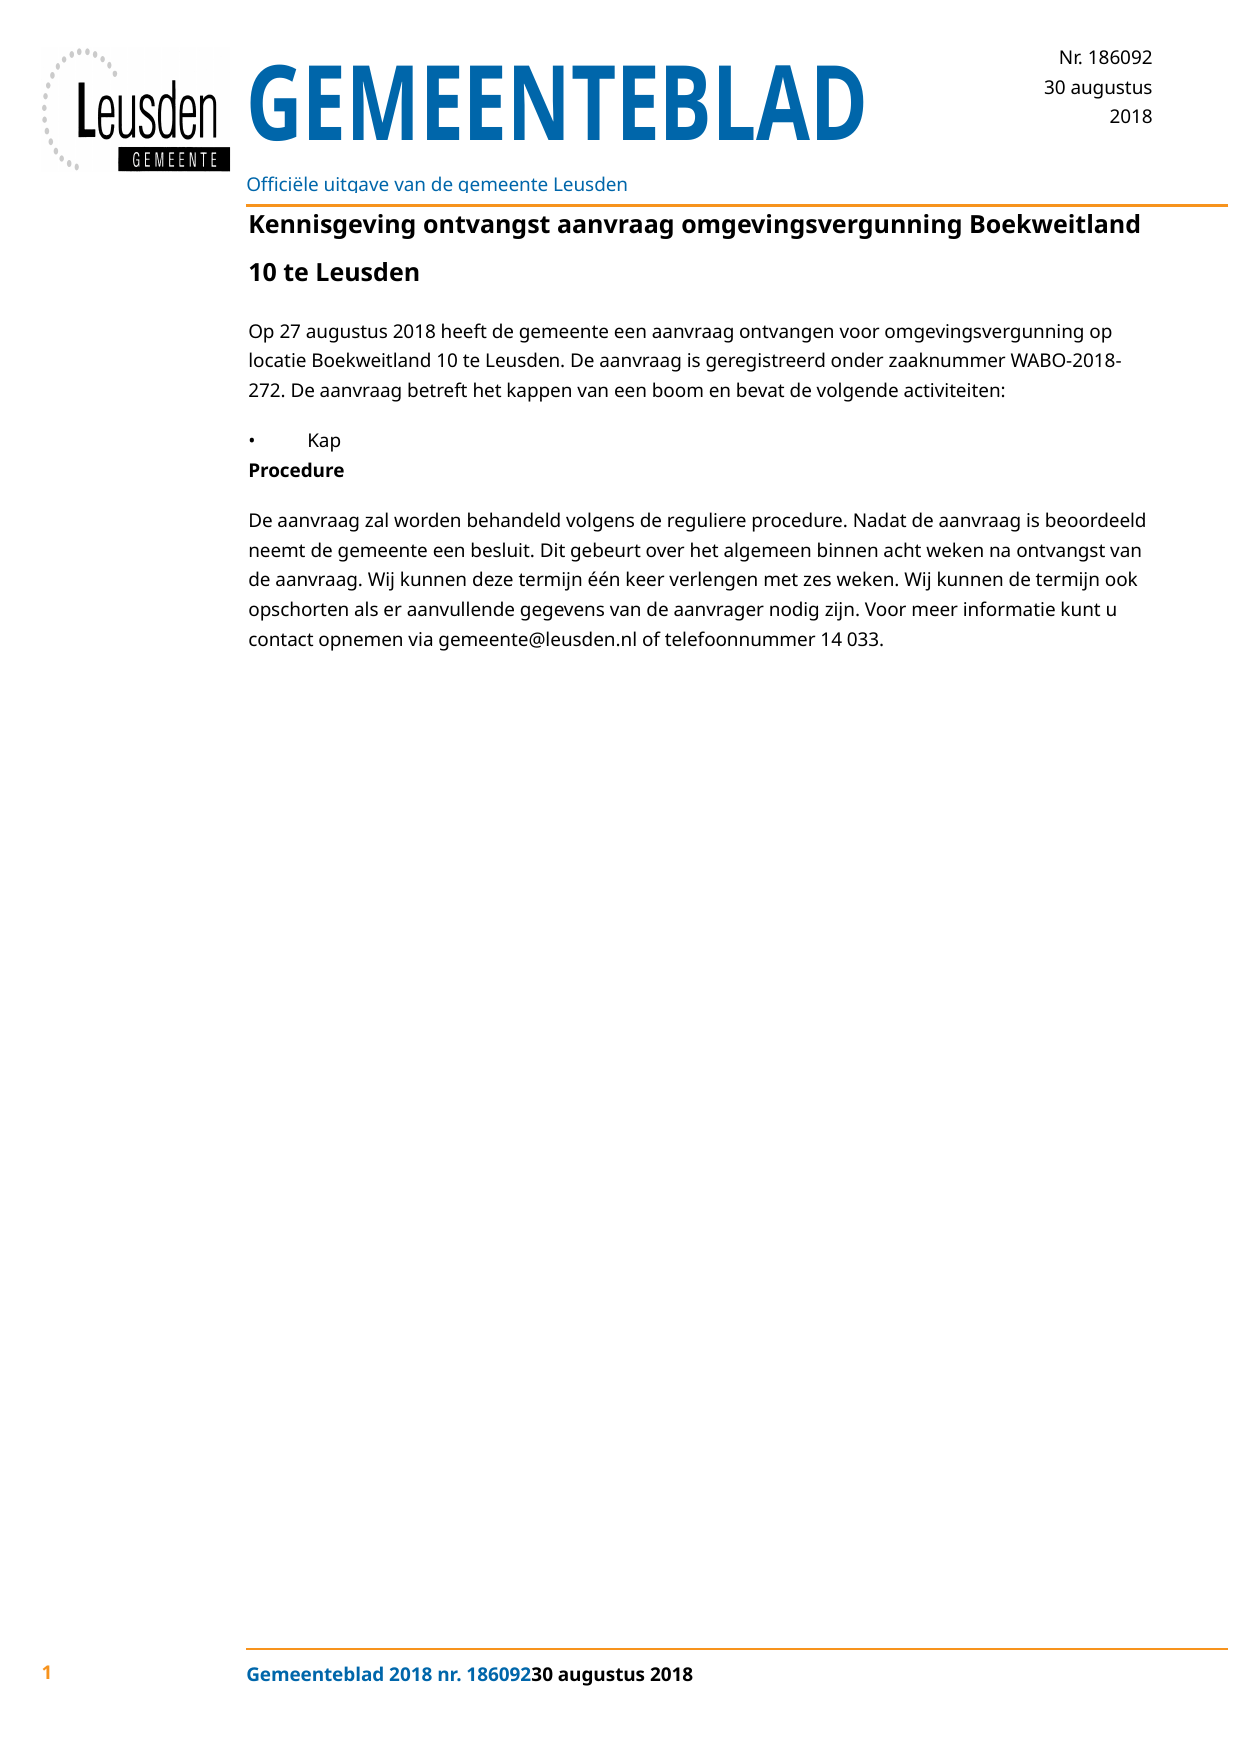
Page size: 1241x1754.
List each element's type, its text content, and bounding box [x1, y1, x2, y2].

text Procedure [248, 457, 1152, 483]
text De aanvraag zal worden behandeld volgens de reguliere procedure. Nadat de aanvraag is beoordeeld neemt de gemeente een besluit. Dit gebeurt over het algemeen binnen acht weken na ontvangst van de aanvraag. Wij kunnen deze termijn één keer verlengen met zes weken. Wij kunnen de termijn ook opschorten als er aanvullende gegevens van de aanvrager nodig zijn. Voor meer informatie kunt u contact opnemen via gemeente@leusden.nl of telefoonnummer 14 033. [248, 507, 1152, 652]
text Op 27 augustus 2018 heeft de gemeente een aanvraag ontvangen voor omgevingsvergunning op locatie Boekweitland 10 te Leusden. De aanvraag is geregistreerd onder zaaknummer WABO-2018-272. De aanvraag betreft het kappen van een boom en bevat de volgende activiteiten: [248, 318, 1152, 403]
text Kennisgeving ontvangst aanvraag omgevingsvergunning Boekweitland 10 te Leusden [248, 207, 1152, 288]
list Kap [248, 427, 1152, 453]
picture [41, 47, 231, 172]
